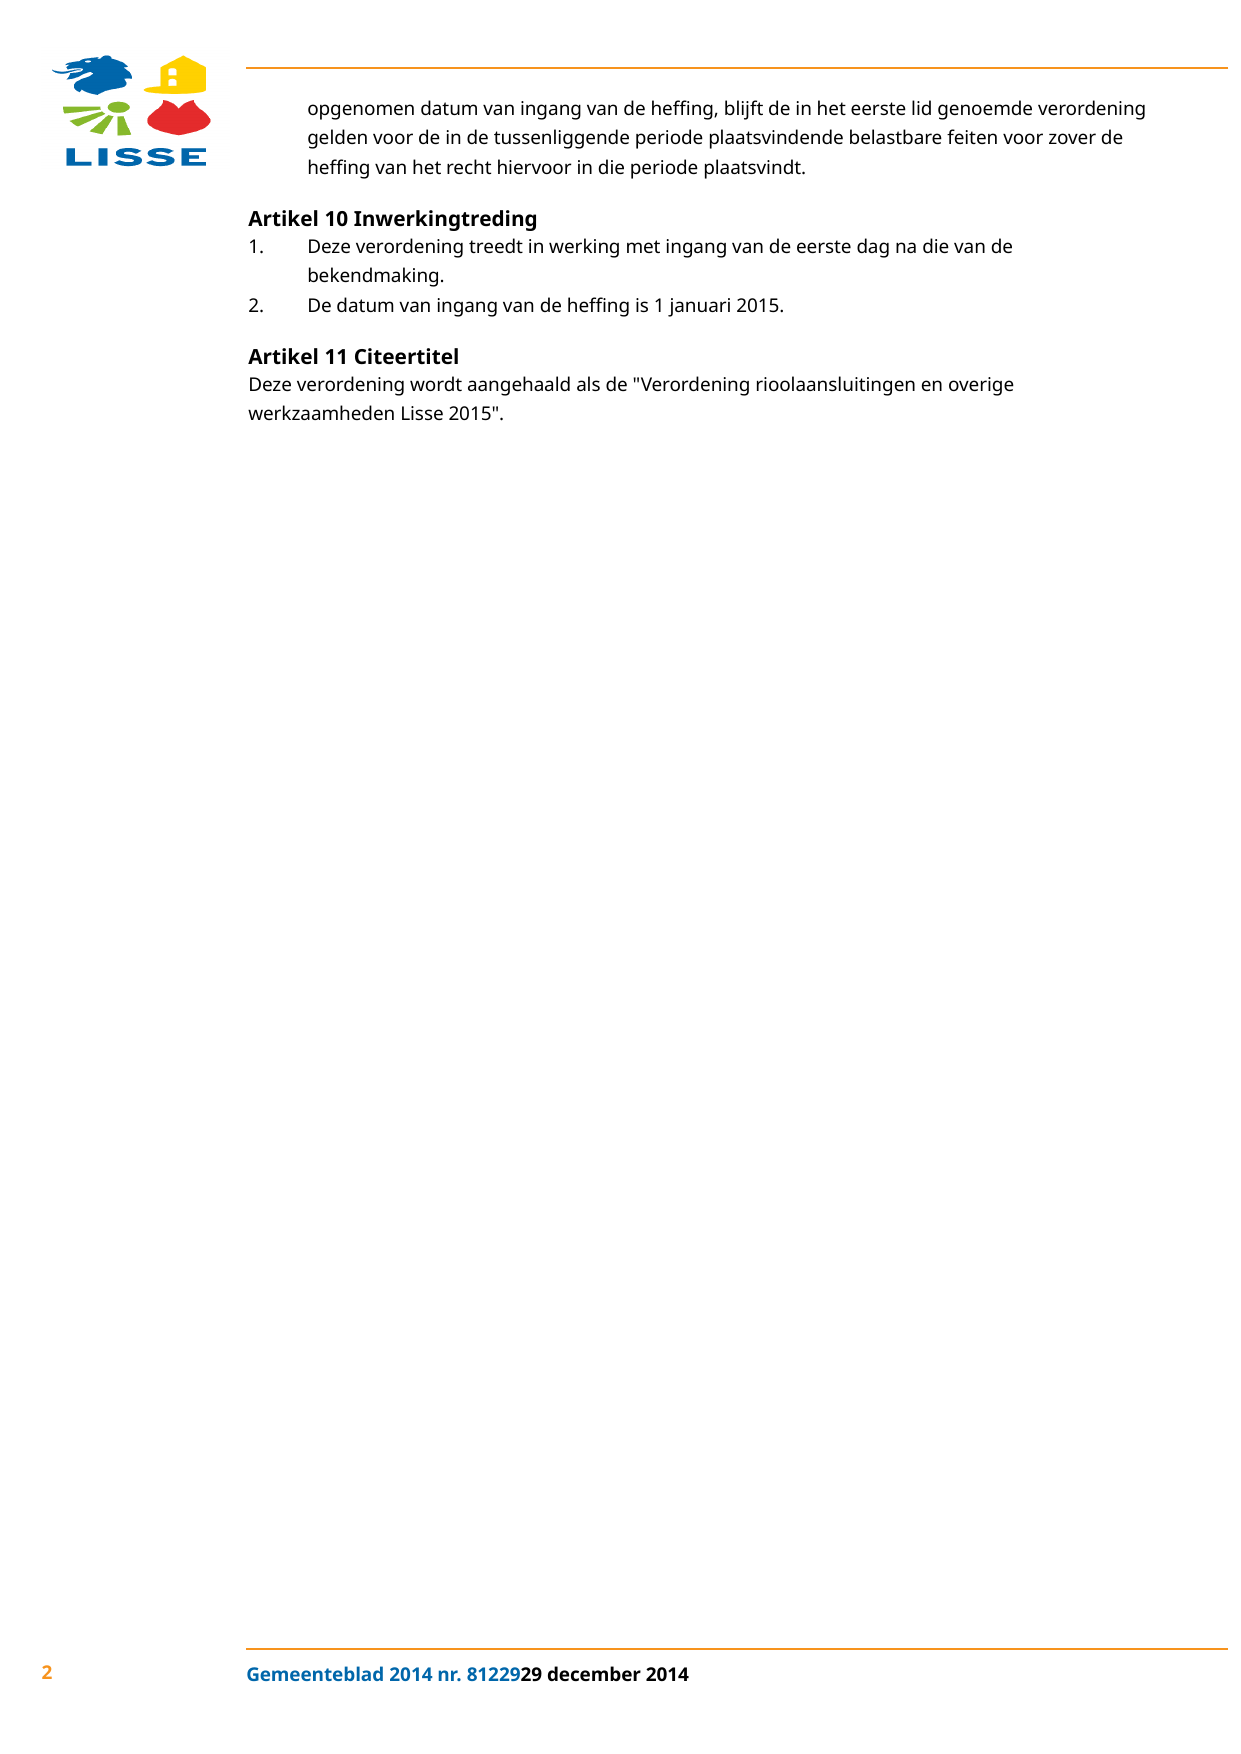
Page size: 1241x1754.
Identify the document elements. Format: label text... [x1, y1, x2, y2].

text Artikel 11 Citeertitel [248, 342, 1152, 371]
list Deze verordening treedt in werking met ingang van de eerste dag na die van de bekendmaking. [248, 233, 1152, 288]
text Artikel 10 Inwerkingtreding [248, 204, 1152, 233]
text Deze verordening wordt aangehaald als de "Verordening rioolaansluitingen en overige werkzaamheden Lisse 2015". [248, 371, 1152, 426]
list opgenomen datum van ingang van de heffing, blijft de in het eerste lid genoemde verordening gelden voor de in de tussenliggende periode plaatsvindende belastbare feiten voor zover de heffing van het recht hiervoor in die periode plaatsvindt. [248, 95, 1152, 180]
picture [41, 47, 231, 172]
list De datum van ingang van de heffing is 1 januari 2015. [248, 292, 1152, 318]
